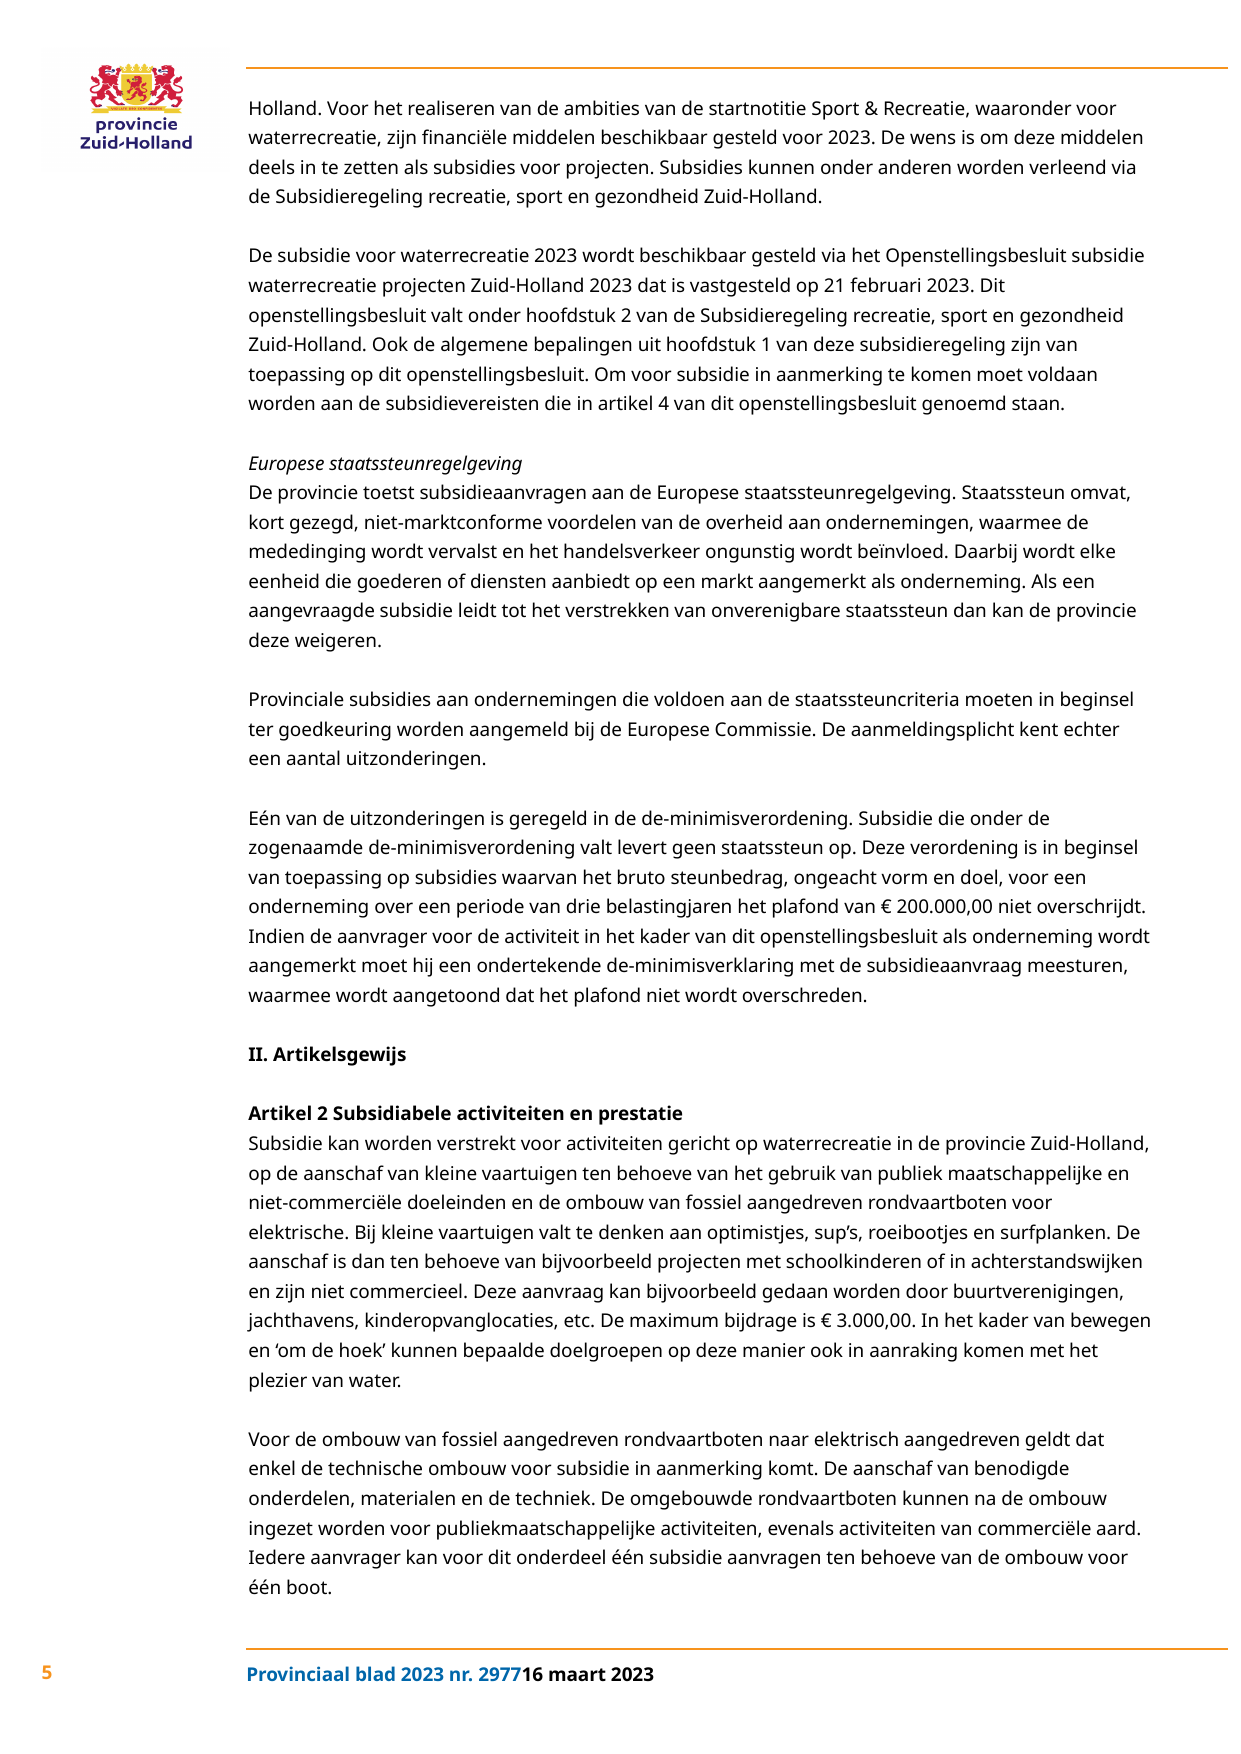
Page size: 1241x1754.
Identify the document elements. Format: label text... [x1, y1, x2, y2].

text Holland. Voor het realiseren van de ambities van de startnotitie Sport & Recreatie, waaronder voor waterrecreatie, zijn financiële middelen beschikbaar gesteld voor 2023. De wens is om deze middelen deels in te zetten als subsidies voor projecten. Subsidies kunnen onder anderen worden verleend via de Subsidieregeling recreatie, sport en gezondheid Zuid-Holland. [248, 95, 1152, 209]
text Eén van de uitzonderingen is geregeld in de de-minimisverordening. Subsidie die onder de zogenaamde de-minimisverordening valt levert geen staatssteun op. Deze verordening is in beginsel van toepassing op subsidies waarvan het bruto steunbedrag, ongeacht vorm en doel, voor een onderneming over een periode van drie belastingjaren het plafond van € 200.000,00 niet overschrijdt. [248, 805, 1152, 919]
text De provincie toetst subsidieaanvragen aan de Europese staatssteunregelgeving. Staatssteun omvat, kort gezegd, niet-marktconforme voordelen van de overheid aan ondernemingen, waarmee de mededinging wordt vervalst en het handelsverkeer ongunstig wordt beïnvloed. Daarbij wordt elke eenheid die goederen of diensten aanbiedt op een markt aangemerkt als onderneming. Als een aangevraagde subsidie leidt tot het verstrekken van onverenigbare staatssteun dan kan de provincie deze weigeren. [248, 479, 1152, 653]
text Artikel 2 Subsidiabele activiteiten en prestatie [248, 1101, 1152, 1126]
text Provinciale subsidies aan ondernemingen die voldoen aan de staatssteuncriteria moeten in beginsel ter goedkeuring worden aangemeld bij de Europese Commissie. De aanmeldingsplicht kent echter een aantal uitzonderingen. [248, 686, 1152, 771]
picture [41, 47, 231, 172]
text Voor de ombouw van fossiel aangedreven rondvaartboten naar elektrisch aangedreven geldt dat enkel de technische ombouw voor subsidie in aanmerking komt. De aanschaf van benodigde onderdelen, materialen en de techniek. De omgebouwde rondvaartboten kunnen na de ombouw ingezet worden voor publiekmaatschappelijke activiteiten, evenals activiteiten van commerciële aard. Iedere aanvrager kan voor dit onderdeel één subsidie aanvragen ten behoeve van de ombouw voor één boot. [248, 1426, 1152, 1600]
text Indien de aanvrager voor de activiteit in het kader van dit openstellingsbesluit als onderneming wordt aangemerkt moet hij een ondertekende de-minimisverklaring met de subsidieaanvraag meesturen, waarmee wordt aangetoond dat het plafond niet wordt overschreden. [248, 923, 1152, 1008]
text Subsidie kan worden verstrekt voor activiteiten gericht op waterrecreatie in de provincie Zuid-Holland, op de aanschaf van kleine vaartuigen ten behoeve van het gebruik van publiek maatschappelijke en niet-commerciële doeleinden en de ombouw van fossiel aangedreven rondvaartboten voor elektrische. Bij kleine vaartuigen valt te denken aan optimistjes, sup’s, roeibootjes en surfplanken. De aanschaf is dan ten behoeve van bijvoorbeeld projecten met schoolkinderen of in achterstandswijken en zijn niet commercieel. Deze aanvraag kan bijvoorbeeld gedaan worden door buurtverenigingen, jachthavens, kinderopvanglocaties, etc. De maximum bijdrage is € 3.000,00. In het kader van bewegen en ‘om de hoek’ kunnen bepaalde doelgroepen op deze manier ook in aanraking komen met het plezier van water. [248, 1130, 1152, 1393]
text II. Artikelsgewijs [248, 1041, 1152, 1067]
text Europese staatssteunregelgeving [248, 450, 1152, 476]
text De subsidie voor waterrecreatie 2023 wordt beschikbaar gesteld via het Openstellingsbesluit subsidie waterrecreatie projecten Zuid-Holland 2023 dat is vastgesteld op 21 februari 2023. Dit openstellingsbesluit valt onder hoofdstuk 2 van de Subsidieregeling recreatie, sport en gezondheid Zuid-Holland. Ook de algemene bepalingen uit hoofdstuk 1 van deze subsidieregeling zijn van toepassing op dit openstellingsbesluit. Om voor subsidie in aanmerking te komen moet voldaan worden aan de subsidievereisten die in artikel 4 van dit openstellingsbesluit genoemd staan. [248, 243, 1152, 416]
